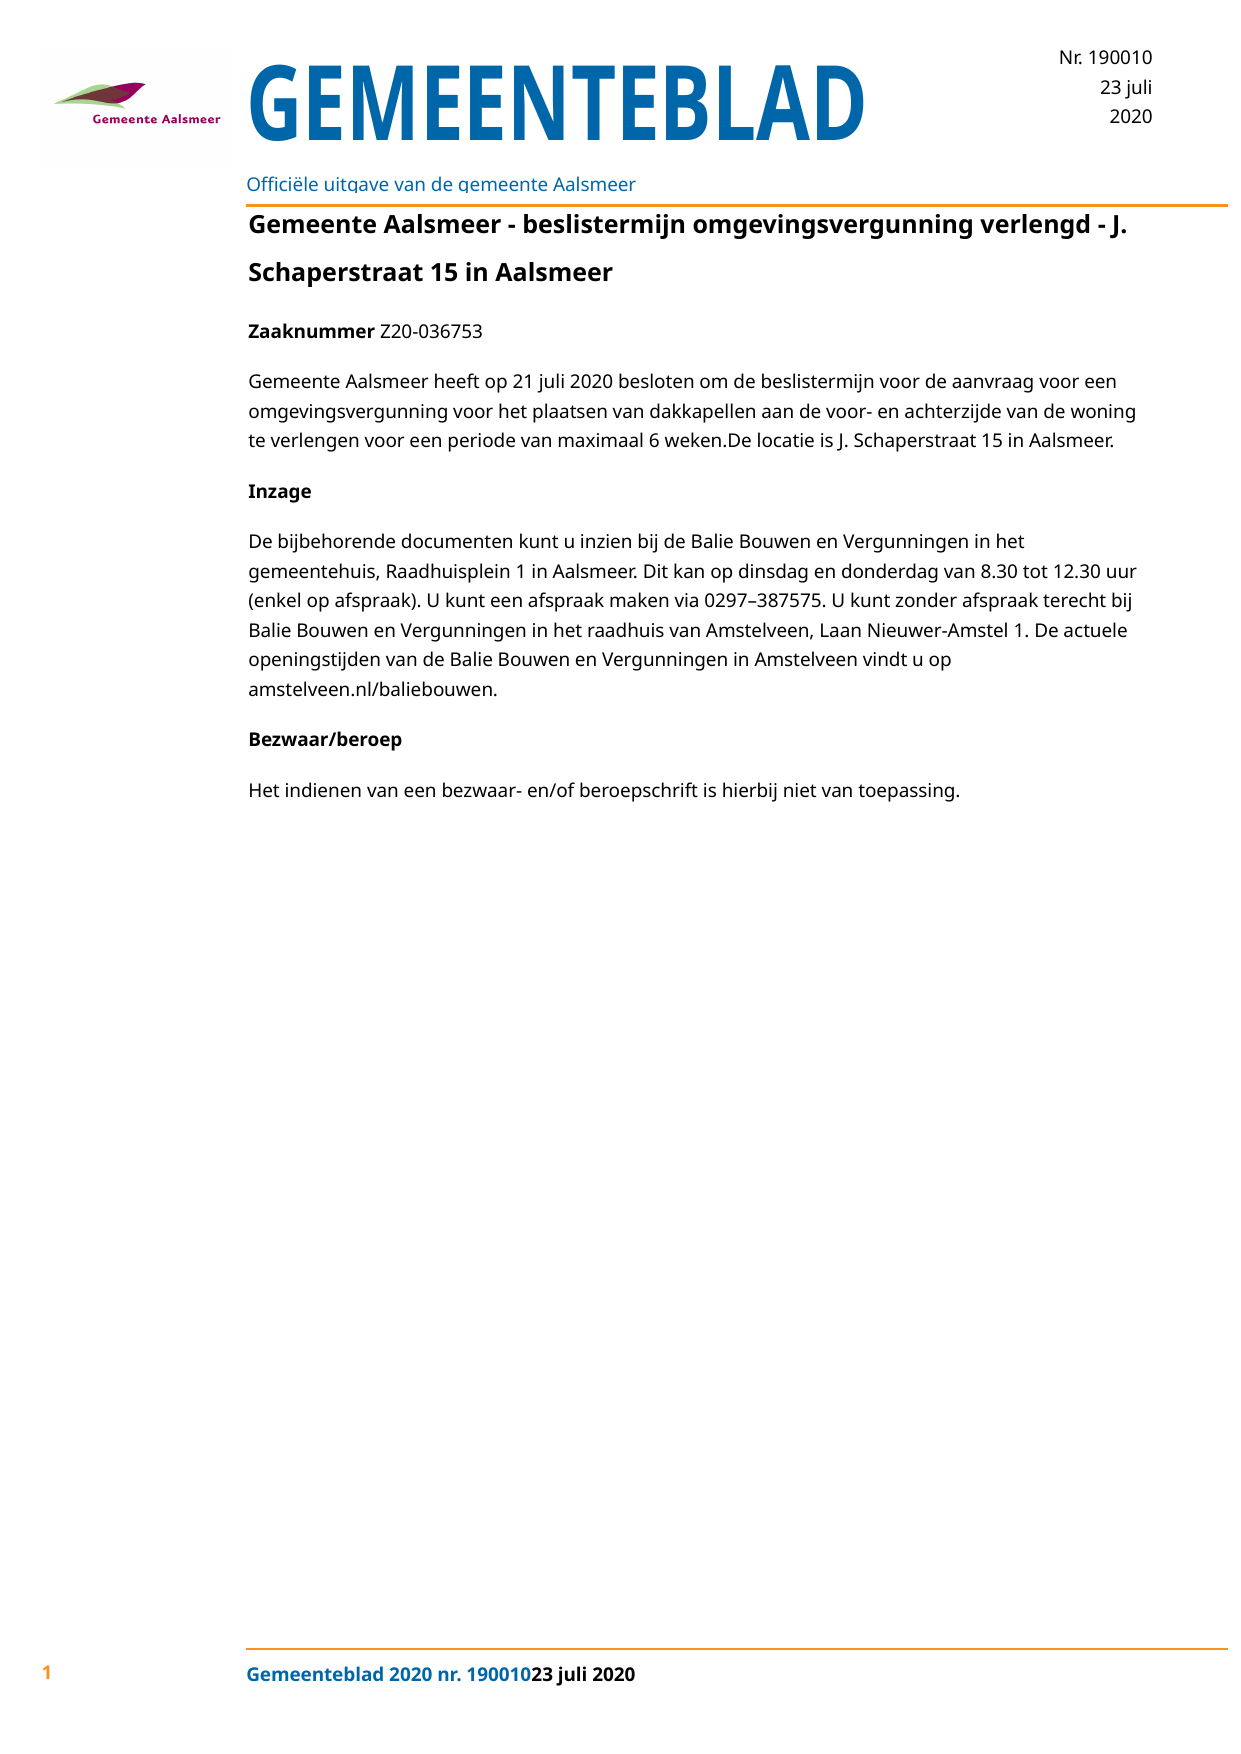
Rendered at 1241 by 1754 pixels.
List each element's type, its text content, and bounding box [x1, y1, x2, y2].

text De bijbehorende documenten kunt u inzien bij de Balie Bouwen en Vergunningen in het gemeentehuis, Raadhuisplein 1 in Aalsmeer. Dit kan op dinsdag en donderdag van 8.30 tot 12.30 uur (enkel op afspraak). U kunt een afspraak maken via 0297–387575. U kunt zonder afspraak terecht bij Balie Bouwen en Vergunningen in het raadhuis van Amstelveen, Laan Nieuwer-Amstel 1. De actuele openingstijden van de Balie Bouwen en Vergunningen in Amstelveen vindt u op amstelveen.nl/baliebouwen. [248, 528, 1152, 702]
picture [41, 47, 231, 172]
text Gemeente Aalsmeer - beslistermijn omgevingsvergunning verlengd - J. Schaperstraat 15 in Aalsmeer [248, 207, 1152, 288]
text Inzage [248, 478, 1152, 504]
text Bezwaar/beroep [248, 727, 1152, 752]
text Het indienen van een bezwaar- en/of beroepschrift is hierbij niet van toepassing. [248, 777, 1152, 803]
text Gemeente Aalsmeer heeft op 21 juli 2020 besloten om de beslistermijn voor de aanvraag voor een omgevingsvergunning voor het plaatsen van dakkapellen aan de voor- en achterzijde van de woning te verlengen voor een periode van maximaal 6 weken.De locatie is J. Schaperstraat 15 in Aalsmeer. [248, 368, 1152, 453]
text Zaaknummer Z20-036753 [248, 318, 1152, 344]
